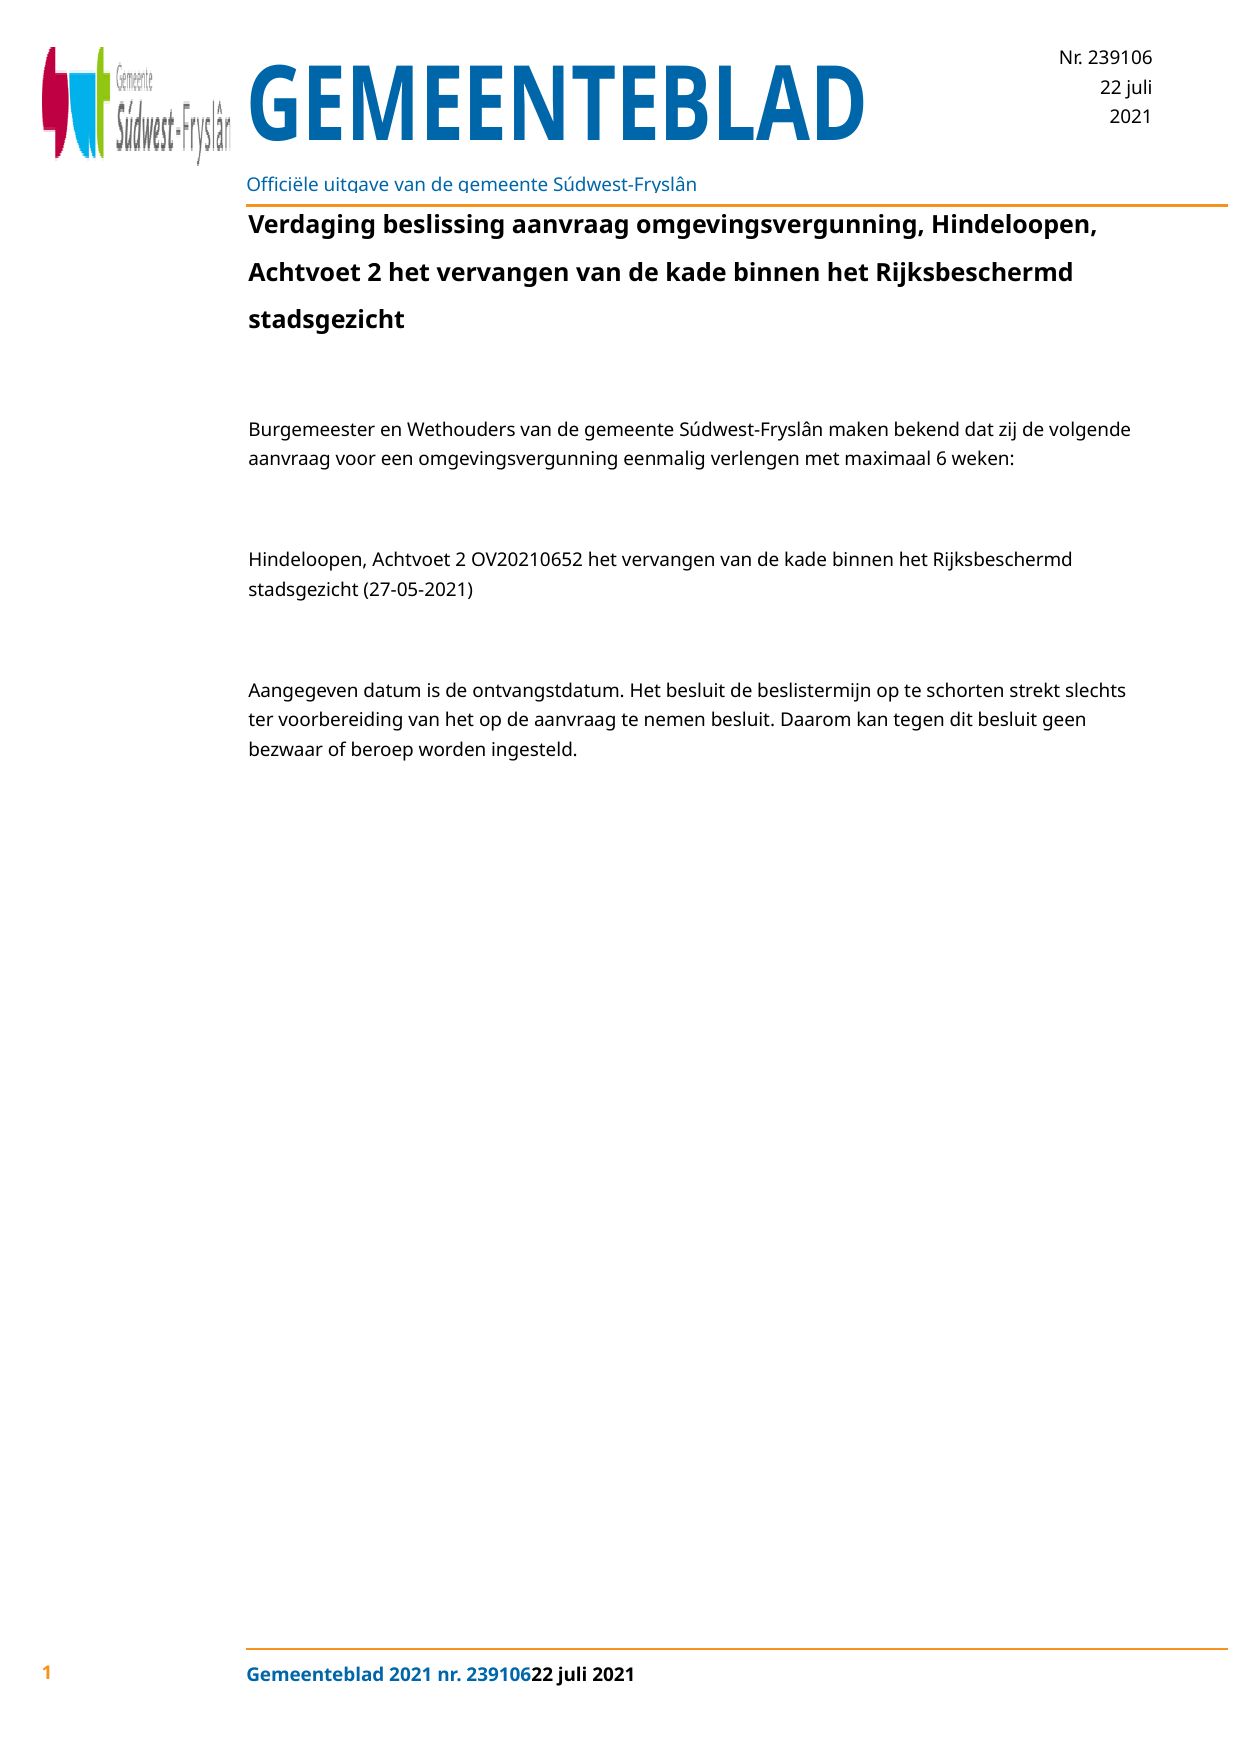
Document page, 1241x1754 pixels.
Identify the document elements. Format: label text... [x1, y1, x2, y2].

text Aangegeven datum is de ontvangstdatum. Het besluit de beslistermijn op te schorten strekt slechts ter voorbereiding van het op de aanvraag te nemen besluit. Daarom kan tegen dit besluit geen bezwaar of beroep worden ingesteld. [248, 677, 1152, 762]
text Burgemeester en Wethouders van de gemeente Súdwest-Fryslân maken bekend dat zij de volgende aanvraag voor een omgevingsvergunning eenmalig verlengen met maximaal 6 weken: [248, 416, 1152, 471]
text Verdaging beslissing aanvraag omgevingsvergunning, Hindeloopen, Achtvoet 2 het vervangen van de kade binnen het Rijksbeschermd stadsgezicht [248, 207, 1152, 336]
picture [41, 47, 231, 172]
text Hindeloopen, Achtvoet 2 OV20210652 het vervangen van de kade binnen het Rijksbeschermd stadsgezicht (27-05-2021) [248, 546, 1152, 602]
